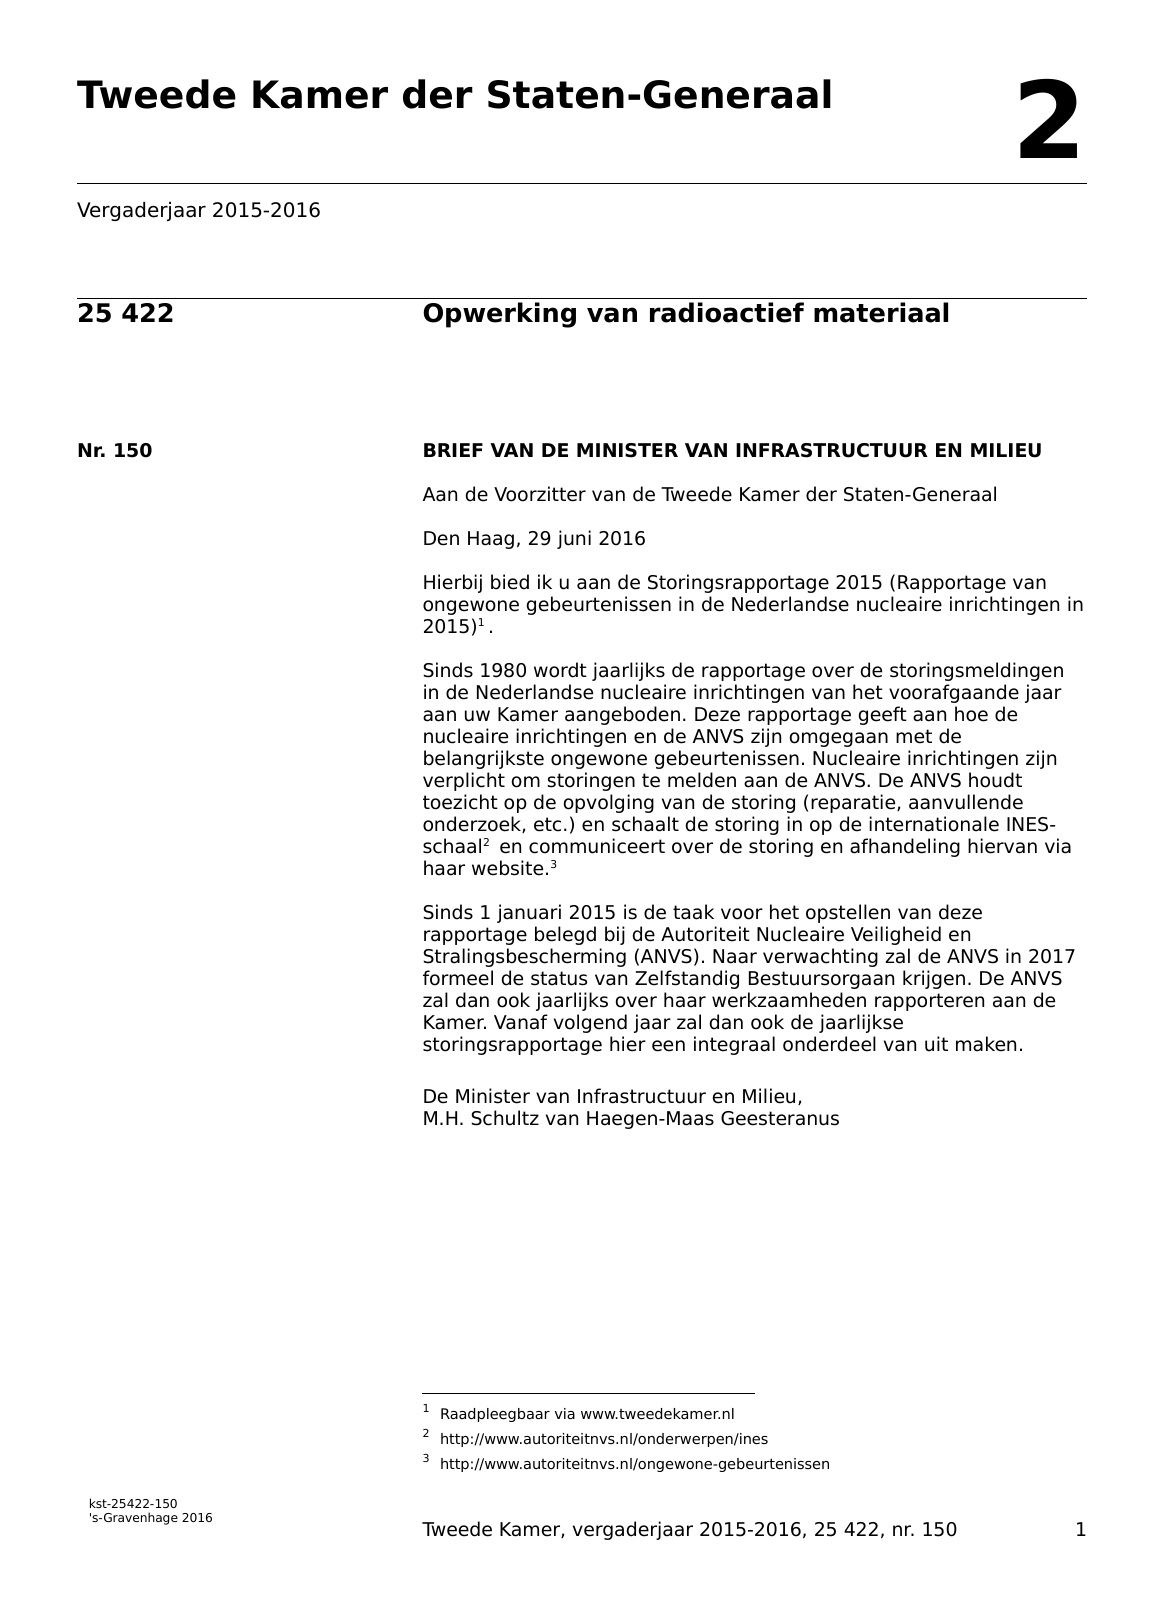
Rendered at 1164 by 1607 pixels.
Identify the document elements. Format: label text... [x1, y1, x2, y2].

subtitle Nr. 150 BRIEF VAN DE MINISTER VAN INFRASTRUCTUUR EN MILIEU [77, 440, 1087, 462]
text Den Haag, 29 juni 2016 [422, 528, 1087, 550]
text kst-25422-150 [88, 1497, 323, 1511]
text Aan de Voorzitter van de Tweede Kamer der Staten-Generaal [422, 484, 1087, 506]
table_header 2 [886, 59, 1087, 183]
text 's-Gravenhage 2016 [88, 1511, 323, 1525]
text Hierbij bied ik u aan de Storingsrapportage 2015 (Rapportage van ongewone gebeurtenissen in de Nederlandse nucleaire inrichtingen in 2015). [422, 572, 1087, 638]
text Raadpleegbaar via www.tweedekamer.nl [422, 1402, 1087, 1424]
text Sinds 1980 wordt jaarlijks de rapportage over de storingsmeldingen in de Nederlandse nucleaire inrichtingen van het voorafgaande jaar aan uw Kamer aangeboden. Deze rapportage geeft aan hoe de nucleaire inrichtingen en de ANVS zijn omgegaan met de belangrijkste ongewone gebeurtenissen. Nucleaire inrichtingen zijn verplicht om storingen te melden aan de ANVS. De ANVS houdt toezicht op de opvolging van de storing (reparatie, aanvullende onderzoek, etc.) en schaalt de storing in op de internationale INES-schaal en communiceert over de storing en afhandeling hiervan via haar website. [422, 660, 1087, 880]
text http://www.autoriteitnvs.nl/ongewone-gebeurtenissen [422, 1452, 1087, 1474]
table_header Tweede Kamer der Staten-Generaal [77, 59, 886, 183]
text http://www.autoriteitnvs.nl/onderwerpen/ines [422, 1427, 1087, 1449]
text De Minister van Infrastructuur en Milieu, M.H. Schultz van Haegen-Maas Geesteranus [422, 1086, 1087, 1130]
table_cell Vergaderjaar 2015-2016 [77, 184, 1087, 298]
subtitle 25 422 Opwerking van radioactief materiaal [77, 299, 1087, 329]
text Sinds 1 januari 2015 is de taak voor het opstellen van deze rapportage belegd bij de Autoriteit Nucleaire Veiligheid en Stralingsbescherming (ANVS). Naar verwachting zal de ANVS in 2017 formeel de status van Zelfstandig Bestuursorgaan krijgen. De ANVS zal dan ook jaarlijks over haar werkzaamheden rapporteren aan de Kamer. Vanaf volgend jaar zal dan ook de jaarlijkse storingsrapportage hier een integraal onderdeel van uit maken. [422, 902, 1087, 1056]
